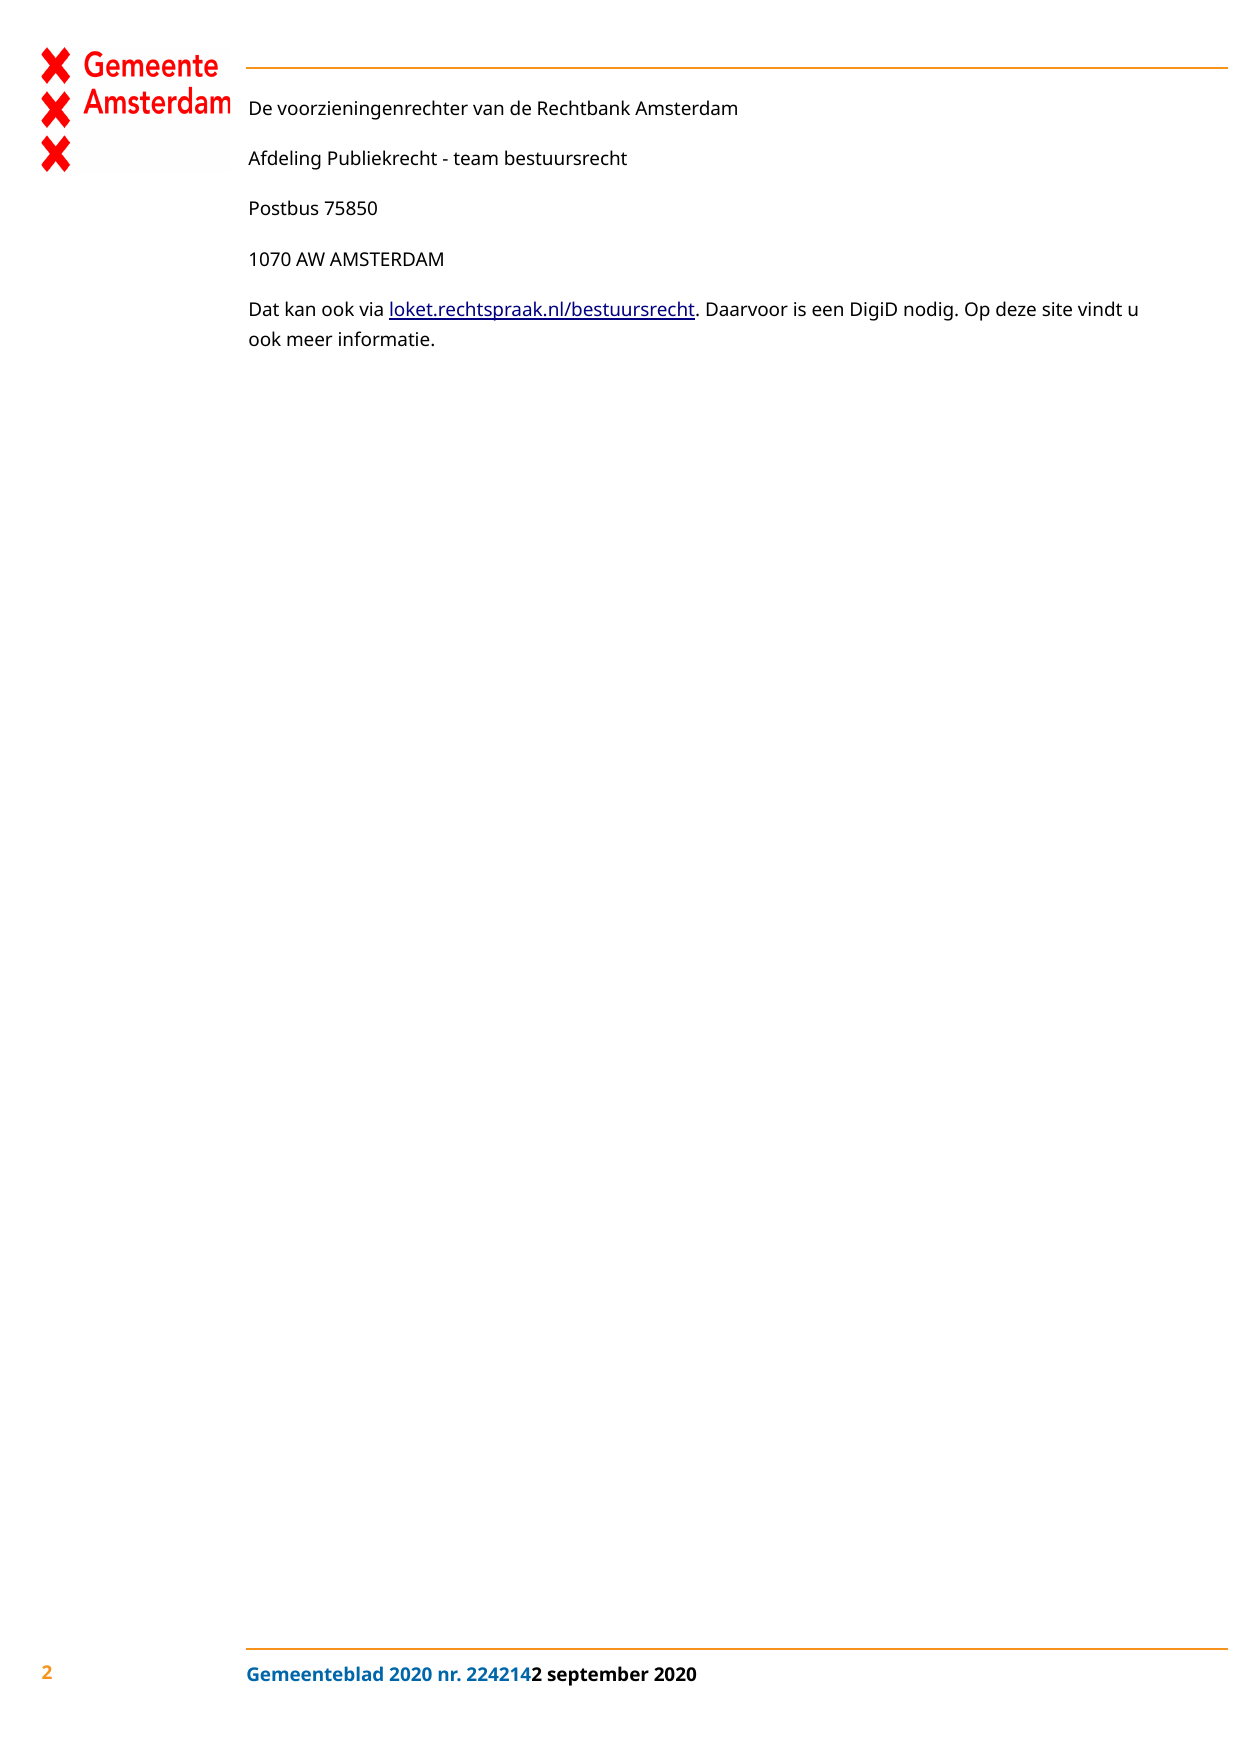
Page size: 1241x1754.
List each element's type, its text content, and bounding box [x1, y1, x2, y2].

picture [41, 47, 231, 172]
text 1070 AW AMSTERDAM [248, 246, 1152, 272]
text Dat kan ook via loket.rechtspraak.nl/bestuursrecht. Daarvoor is een DigiD nodig. Op deze site vindt u ook meer informatie. [248, 296, 1152, 352]
text Postbus 75850 [248, 196, 1152, 221]
text Afdeling Publiekrecht - team bestuursrecht [248, 145, 1152, 171]
text De voorzieningenrechter van de Rechtbank Amsterdam [248, 95, 1152, 121]
